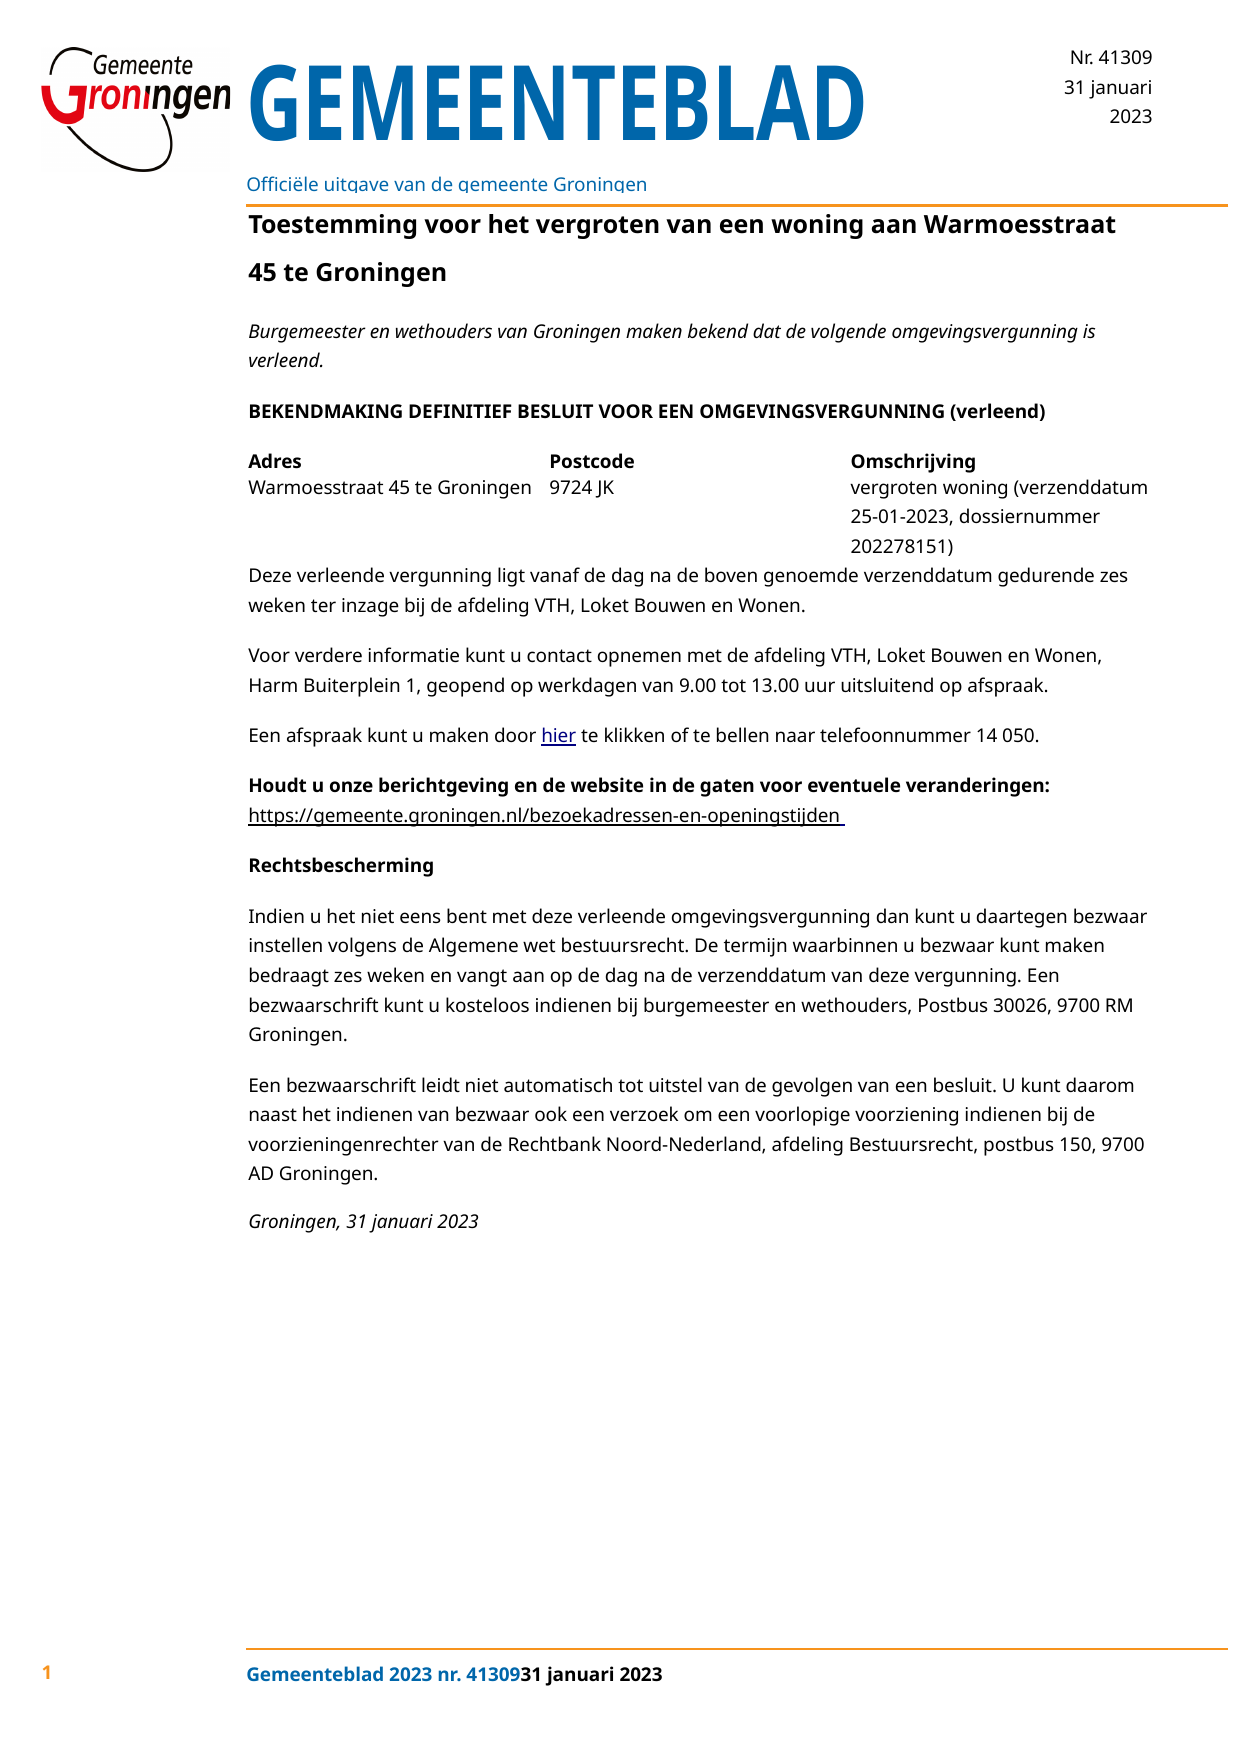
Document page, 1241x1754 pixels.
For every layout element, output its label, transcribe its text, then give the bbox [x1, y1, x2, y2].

table_cell vergroten woning (verzenddatum 25-01-2023, dossiernummer 202278151) [850, 474, 1152, 559]
text Indien u het niet eens bent met deze verleende omgevingsvergunning dan kunt u daartegen bezwaar instellen volgens de Algemene wet bestuursrecht. De termijn waarbinnen u bezwaar kunt maken bedraagt zes weken en vangt aan op de dag na de verzenddatum van deze vergunning. Een bezwaarschrift kunt u kosteloos indienen bij burgemeester en wethouders, Postbus 30026, 9700 RM Groningen. [248, 903, 1152, 1047]
text Burgemeester en wethouders van Groningen maken bekend dat de volgende omgevingsvergunning is verleend. [248, 318, 1152, 373]
text Houdt u onze berichtgeving en de website in de gaten voor eventuele veranderingen: https://gemeente.groningen.nl/bezoekadressen-en-openingstijden [248, 773, 1152, 828]
picture [41, 47, 231, 172]
text Groningen, 31 januari 2023 [248, 1208, 1152, 1234]
table_cell 9724 JK [549, 474, 850, 559]
table_cell Warmoesstraat 45 te Groningen [248, 474, 549, 559]
table_header Postcode [549, 449, 850, 474]
text Rechtsbescherming [248, 853, 1152, 878]
table_header Adres [248, 449, 549, 474]
table_header Omschrijving [850, 449, 1152, 474]
text Voor verdere informatie kunt u contact opnemen met de afdeling VTH, Loket Bouwen en Wonen, Harm Buiterplein 1, geopend op werkdagen van 9.00 tot 13.00 uur uitsluitend op afspraak. [248, 642, 1152, 698]
text Toestemming voor het vergroten van een woning aan Warmoesstraat 45 te Groningen [248, 207, 1152, 288]
text Een bezwaarschrift leidt niet automatisch tot uitstel van de gevolgen van een besluit. U kunt daarom naast het indienen van bezwaar ook een verzoek om een voorlopige voorziening indienen bij de voorzieningenrechter van de Rechtbank Noord-Nederland, afdeling Bestuursrecht, postbus 150, 9700 AD Groningen. [248, 1072, 1152, 1186]
text Een afspraak kunt u maken door hier te klikken of te bellen naar telefoonnummer 14 050. [248, 722, 1152, 748]
text Deze verleende vergunning ligt vanaf de dag na de boven genoemde verzenddatum gedurende zes weken ter inzage bij de afdeling VTH, Loket Bouwen en Wonen. [248, 562, 1152, 618]
text BEKENDMAKING DEFINITIEF BESLUIT VOOR EEN OMGEVINGSVERGUNNING (verleend) [248, 398, 1152, 424]
